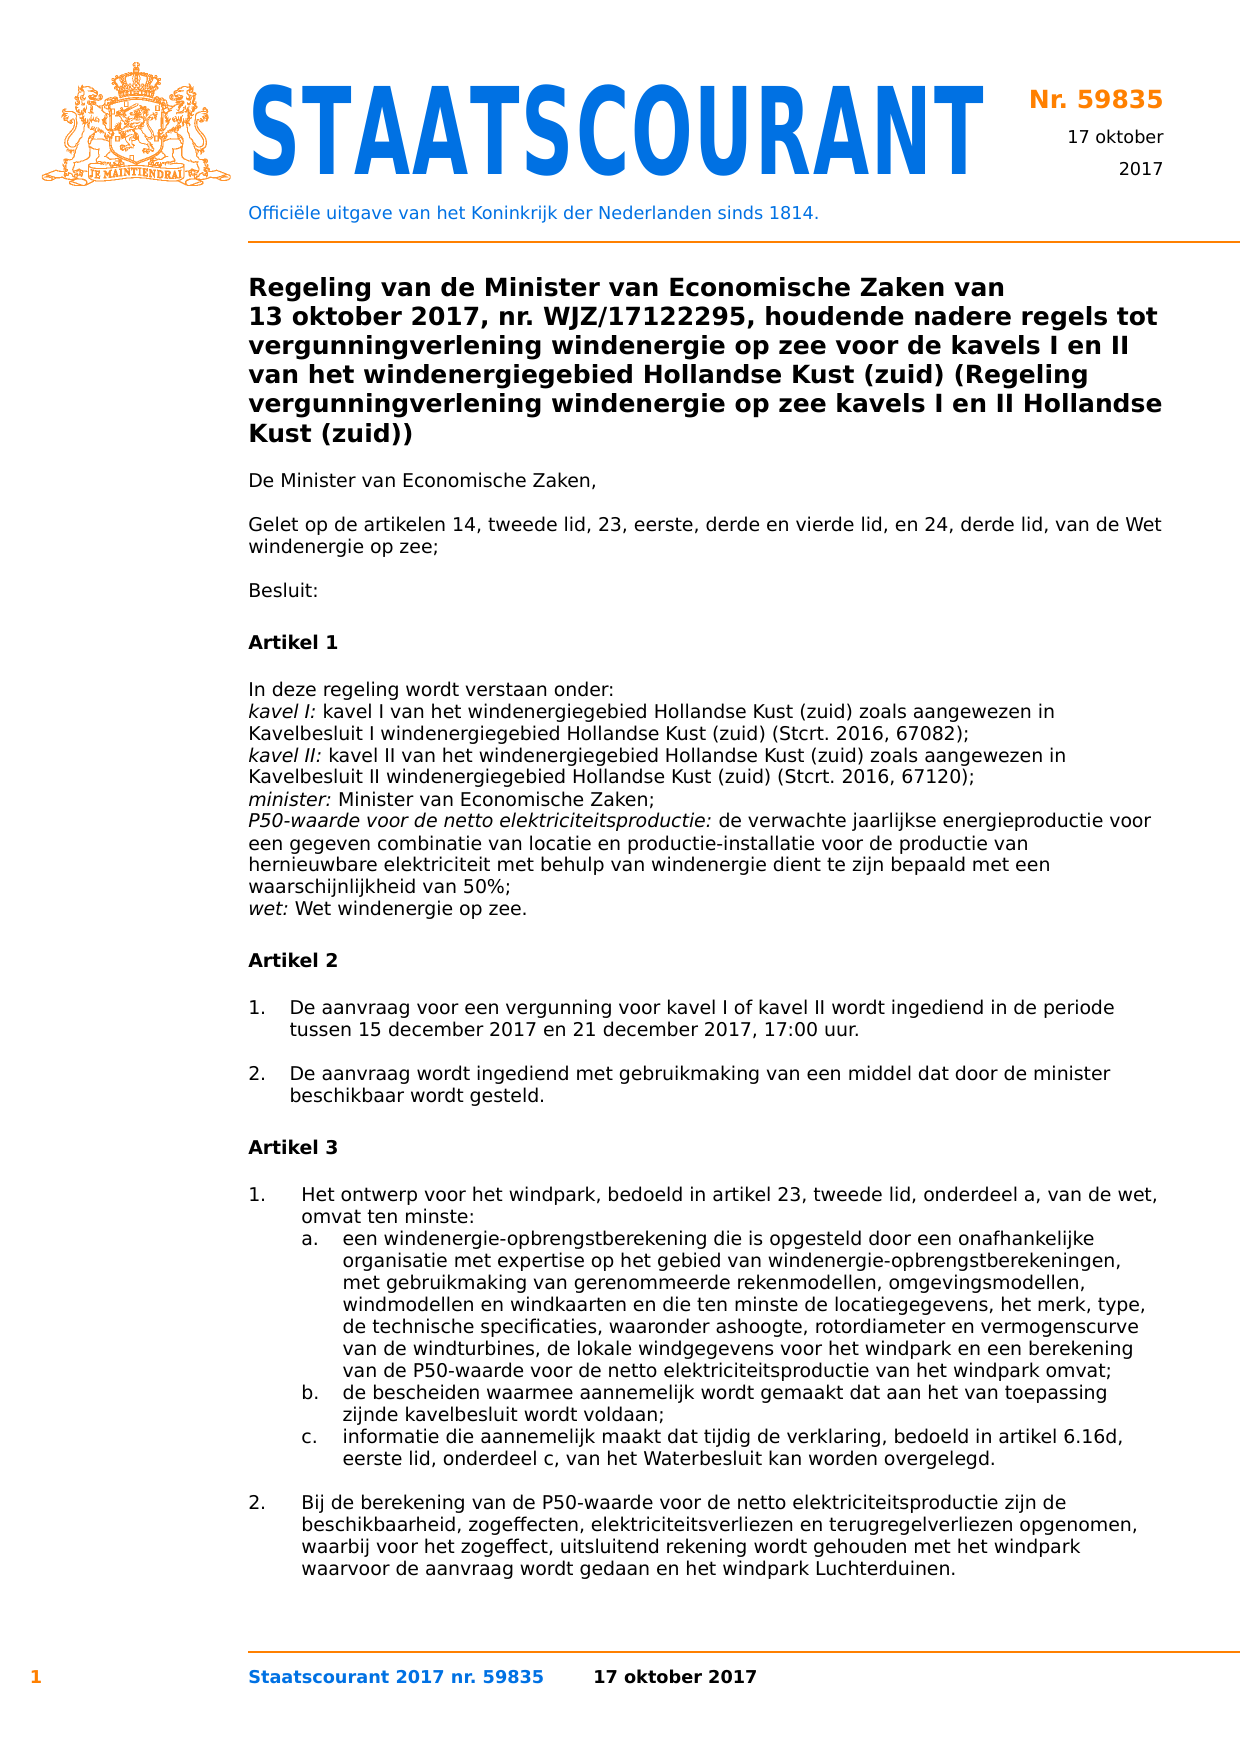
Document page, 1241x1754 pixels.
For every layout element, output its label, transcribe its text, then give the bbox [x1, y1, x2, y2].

picture [41, 62, 231, 186]
subtitle Artikel 1 [248, 632, 1163, 653]
table_header STAATSCOURANT [248, 62, 998, 203]
text kavel I: kavel I van het windenergiegebied Hollandse Kust (zuid) zoals aangewezen in Kavelbesluit I windenergiegebied Hollandse Kust (zuid) (Stcrt. 2016, 67082); [248, 701, 1163, 744]
subtitle Artikel 3 [248, 1137, 1163, 1159]
text 1. Het ontwerp voor het windpark, bedoeld in artikel 23, tweede lid, onderdeel a, van de wet, omvat ten minste: [248, 1184, 1163, 1228]
text Besluit: [248, 579, 1163, 602]
text c. informatie die aannemelijk maakt dat tijdig de verklaring, bedoeld in artikel 6.16d, eerste lid, onderdeel c, van het Waterbesluit kan worden overgelegd. [301, 1426, 1163, 1470]
subtitle Regeling van de Minister van Economische Zaken van 13 oktober 2017, nr. WJZ/17122295, houdende nadere regels tot vergunningverlening windenergie op zee voor de kavels I en II van het windenergiegebied Hollandse Kust (zuid) (Regeling vergunningverlening windenergie op zee kavels I en II Hollandse Kust (zuid)) [248, 273, 1163, 448]
text De Minister van Economische Zaken, [248, 470, 1163, 492]
text a. een windenergie-opbrengstberekening die is opgesteld door een onafhankelijke organisatie met expertise op het gebied van windenergie-opbrengstberekeningen, met gebruikmaking van gerenommeerde rekenmodellen, omgevingsmodellen, windmodellen en windkaarten en die ten minste de locatiegegevens, het merk, type, de technische specificaties, waaronder ashoogte, rotordiameter en vermogenscurve van de windturbines, de lokale windgegevens voor het windpark en een berekening van de P50-waarde voor de netto elektriciteitsproductie van het windpark omvat; [301, 1228, 1163, 1382]
text 1. De aanvraag voor een vergunning voor kavel I of kavel II wordt ingediend in de periode tussen 15 december 2017 en 21 december 2017, 17:00 uur. [248, 997, 1163, 1041]
table_cell Officiële uitgave van het Koninkrijk der Nederlanden sinds 1814. [248, 203, 1240, 241]
text kavel II: kavel II van het windenergiegebied Hollandse Kust (zuid) zoals aangewezen in Kavelbesluit II windenergiegebied Hollandse Kust (zuid) (Stcrt. 2016, 67120); [248, 744, 1163, 788]
table_header [25, 62, 248, 241]
table_cell 17 oktober [998, 121, 1240, 153]
subtitle Artikel 2 [248, 950, 1163, 972]
table_header Nr. 59835 [998, 62, 1240, 121]
text b. de bescheiden waarmee aannemelijk wordt gemaakt dat aan het van toepassing zijnde kavelbesluit wordt voldaan; [301, 1382, 1163, 1426]
text In deze regeling wordt verstaan onder: [248, 678, 1163, 701]
text Gelet op de artikelen 14, tweede lid, 23, eerste, derde en vierde lid, en 24, derde lid, van de Wet windenergie op zee; [248, 514, 1163, 558]
text wet: Wet windenergie op zee. [248, 898, 1163, 920]
text 2. Bij de berekening van de P50-waarde voor de netto elektriciteitsproductie zijn de beschikbaarheid, zogeffecten, elektriciteitsverliezen en terugregelverliezen opgenomen, waarbij voor het zogeffect, uitsluitend rekening wordt gehouden met het windpark waarvoor de aanvraag wordt gedaan en het windpark Luchterduinen. [248, 1492, 1163, 1579]
table_cell 2017 [998, 153, 1240, 203]
text 2. De aanvraag wordt ingediend met gebruikmaking van een middel dat door de minister beschikbaar wordt gesteld. [248, 1063, 1163, 1107]
text P50-waarde voor de netto elektriciteitsproductie: de verwachte jaarlijkse energieproductie voor een gegeven combinatie van locatie en productie-installatie voor de productie van hernieuwbare elektriciteit met behulp van windenergie dient te zijn bepaald met een waarschijnlijkheid van 50%; [248, 810, 1163, 898]
text minister: Minister van Economische Zaken; [248, 788, 1163, 810]
